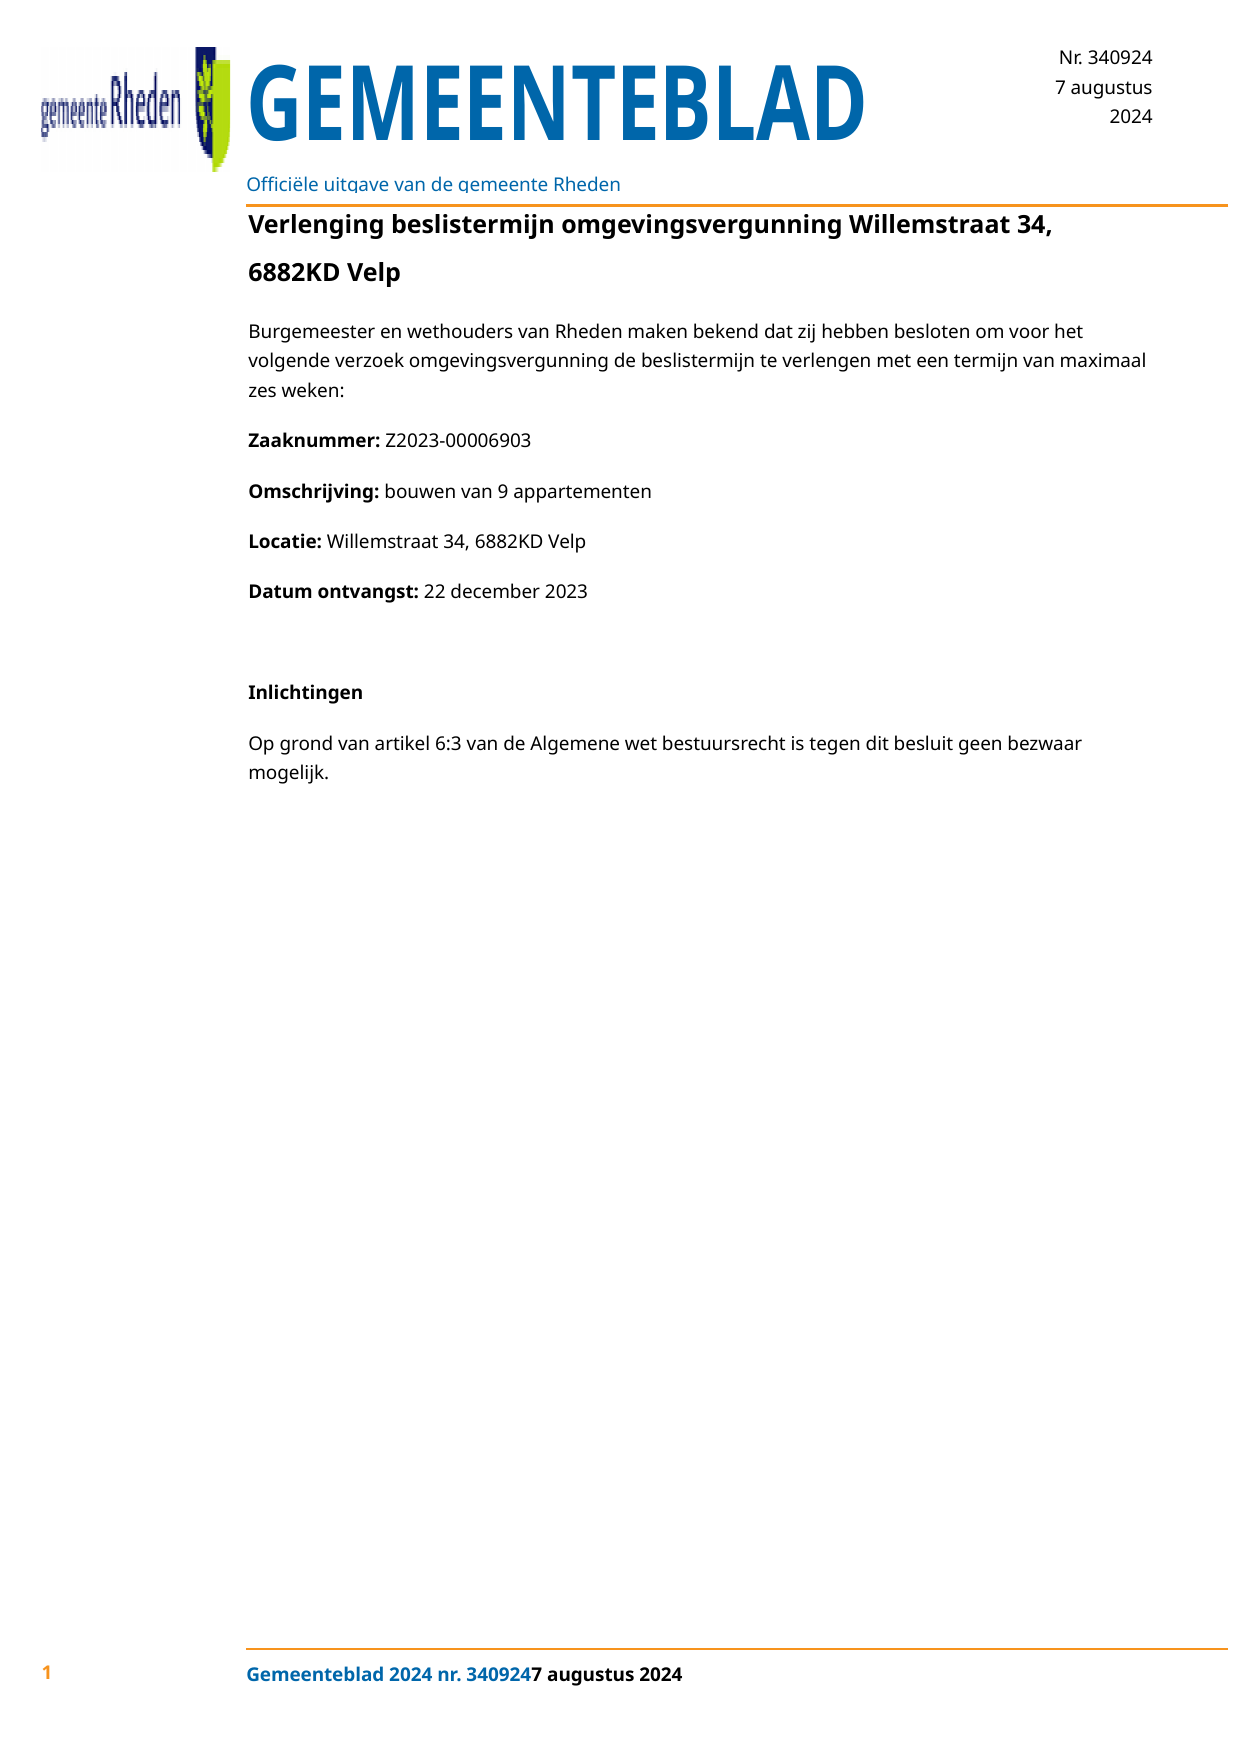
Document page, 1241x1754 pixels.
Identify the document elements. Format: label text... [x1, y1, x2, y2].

text Inlichtingen [248, 679, 1152, 705]
text Locatie: Willemstraat 34, 6882KD Velp [248, 528, 1152, 554]
text Omschrijving: bouwen van 9 appartementen [248, 478, 1152, 504]
picture [41, 47, 231, 172]
text Datum ontvangst: 22 december 2023 [248, 579, 1152, 604]
text Burgemeester en wethouders van Rheden maken bekend dat zij hebben besloten om voor het volgende verzoek omgevingsvergunning de beslistermijn te verlengen met een termijn van maximaal zes weken: [248, 318, 1152, 403]
text Op grond van artikel 6:3 van de Algemene wet bestuursrecht is tegen dit besluit geen bezwaar mogelijk. [248, 730, 1152, 785]
text Verlenging beslistermijn omgevingsvergunning Willemstraat 34, 6882KD Velp [248, 207, 1152, 288]
text Zaaknummer: Z2023-00006903 [248, 427, 1152, 453]
